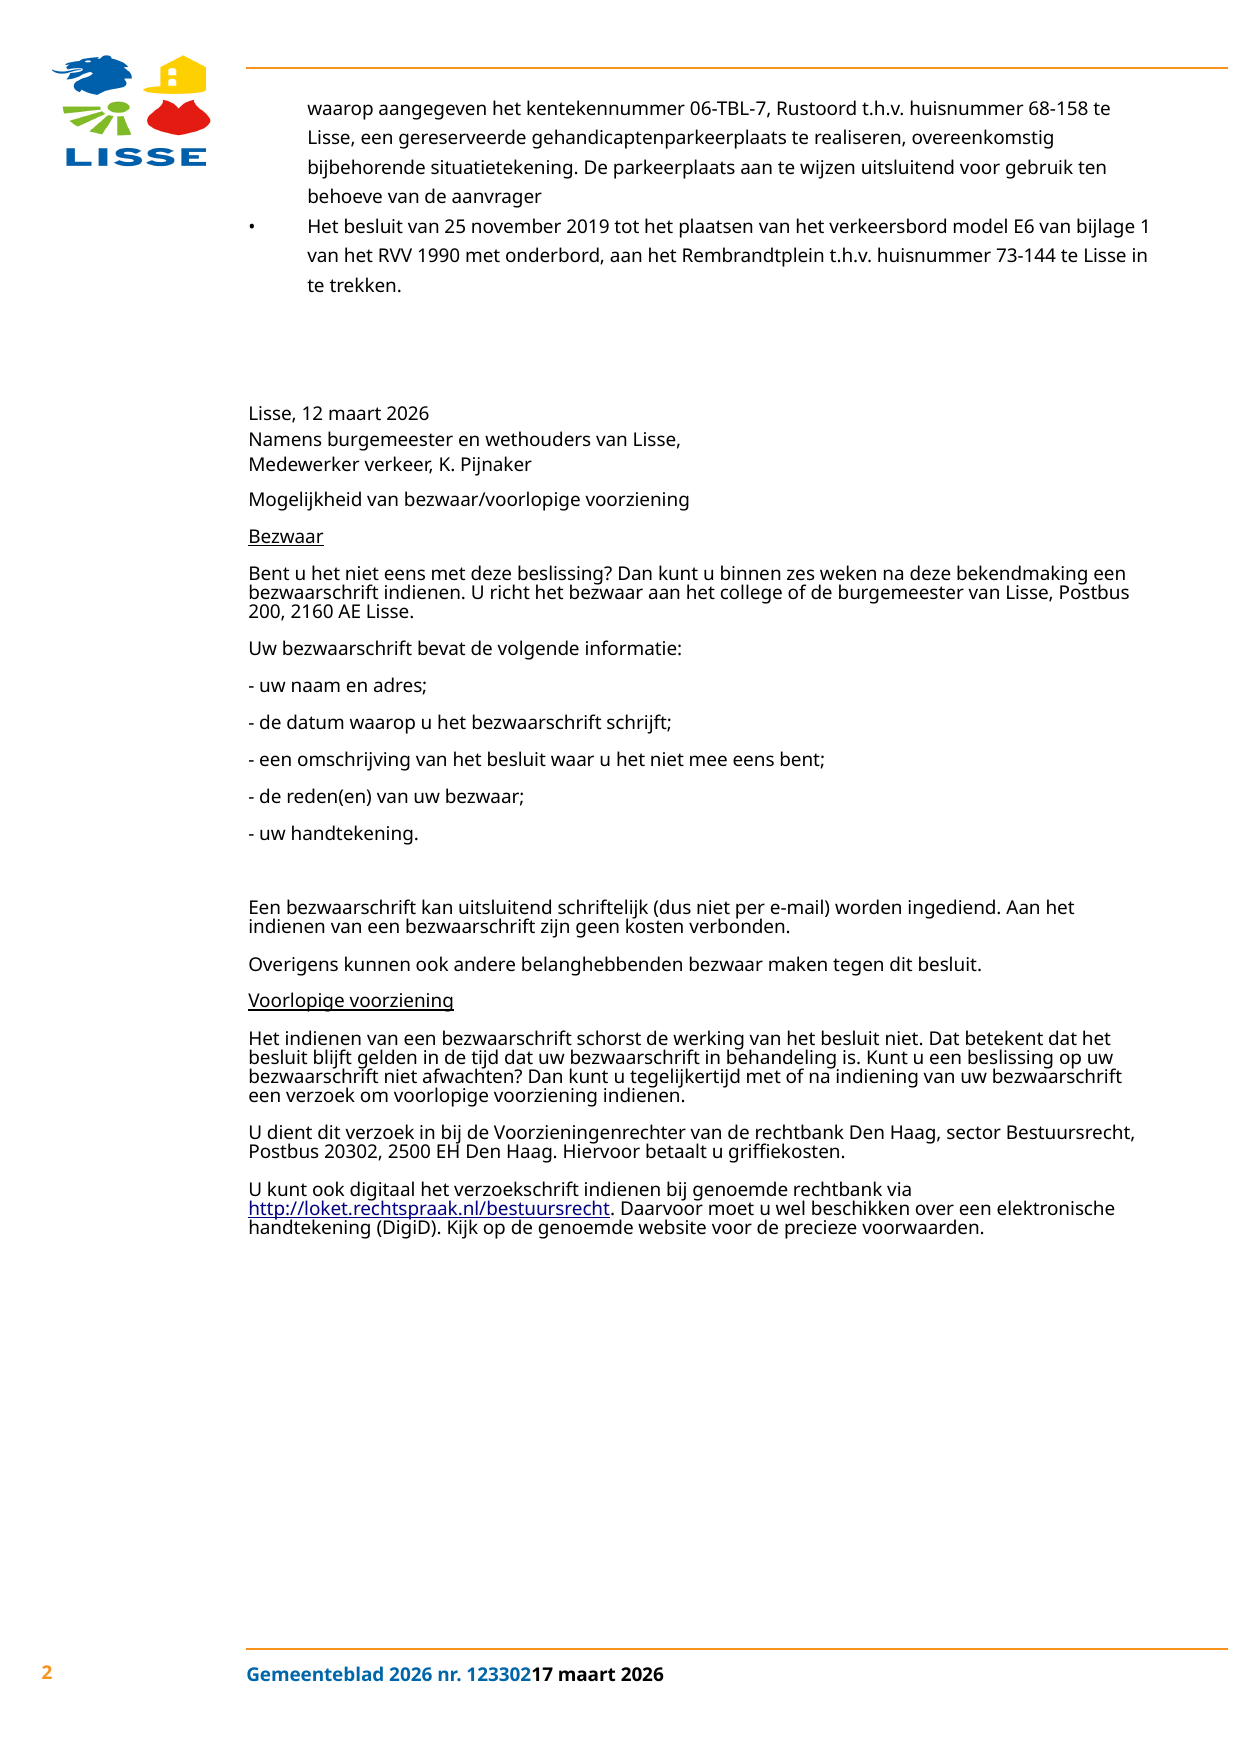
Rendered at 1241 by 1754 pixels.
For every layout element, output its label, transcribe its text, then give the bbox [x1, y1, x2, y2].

text - uw naam en adres; [248, 677, 1152, 697]
text Bezwaar [248, 528, 1152, 547]
text Bent u het niet eens met deze beslissing? Dan kunt u binnen zes weken na deze bekendmaking een bezwaarschrift indienen. U richt het bezwaar aan het college of de burgemeester van Lisse, Postbus 200, 2160 AE Lisse. [248, 565, 1152, 623]
picture [41, 47, 231, 172]
text Uw bezwaarschrift bevat de volgende informatie: [248, 640, 1152, 660]
text - de datum waarop u het bezwaarschrift schrijft; [248, 714, 1152, 734]
list waarop aangegeven het kentekennummer 06-TBL-7, Rustoord t.h.v. huisnummer 68-158 te Lisse, een gereserveerde gehandicaptenparkeerplaats te realiseren, overeenkomstig bijbehorende situatietekening. De parkeerplaats aan te wijzen uitsluitend voor gebruik ten behoeve van de aanvrager [248, 95, 1152, 209]
text Namens burgemeester en wethouders van Lisse, [248, 426, 1152, 452]
text U kunt ook digitaal het verzoekschrift indienen bij genoemde rechtbank via http://loket.rechtspraak.nl/bestuursrecht. Daarvoor moet u wel beschikken over een elektronische handtekening (DigiD). Kijk op de genoemde website voor de precieze voorwaarden. [248, 1181, 1152, 1238]
text - een omschrijving van het besluit waar u het niet mee eens bent; [248, 751, 1152, 771]
text - de reden(en) van uw bezwaar; [248, 788, 1152, 808]
text Voorlopige voorziening [248, 992, 1152, 1012]
text Lisse, 12 maart 2026 [248, 400, 1152, 426]
text Het indienen van een bezwaarschrift schorst de werking van het besluit niet. Dat betekent dat het besluit blijft gelden in de tijd dat uw bezwaarschrift in behandeling is. Kunt u een beslissing op uw bezwaarschrift niet afwachten? Dan kunt u tegelijkertijd met of na indiening van uw bezwaarschrift een verzoek om voorlopige voorziening indienen. [248, 1029, 1152, 1107]
list Het besluit van 25 november 2019 tot het plaatsen van het verkeersbord model E6 van bijlage 1 van het RVV 1990 met onderbord, aan het Rembrandtplein t.h.v. huisnummer 73-144 te Lisse in te trekken. [248, 213, 1152, 298]
text Een bezwaarschrift kan uitsluitend schriftelijk (dus niet per e-mail) worden ingediend. Aan het indienen van een bezwaarschrift zijn geen kosten verbonden. [248, 899, 1152, 938]
text Medewerker verkeer, K. Pijnaker [248, 452, 1152, 477]
text - uw handtekening. [248, 825, 1152, 844]
text Overigens kunnen ook andere belanghebbenden bezwaar maken tegen dit besluit. [248, 956, 1152, 975]
text U dient dit verzoek in bij de Voorzieningenrechter van de rechtbank Den Haag, sector Bestuursrecht, Postbus 20302, 2500 EH Den Haag. Hiervoor betaalt u griffiekosten. [248, 1124, 1152, 1163]
text Mogelijkheid van bezwaar/voorlopige voorziening [248, 491, 1152, 510]
